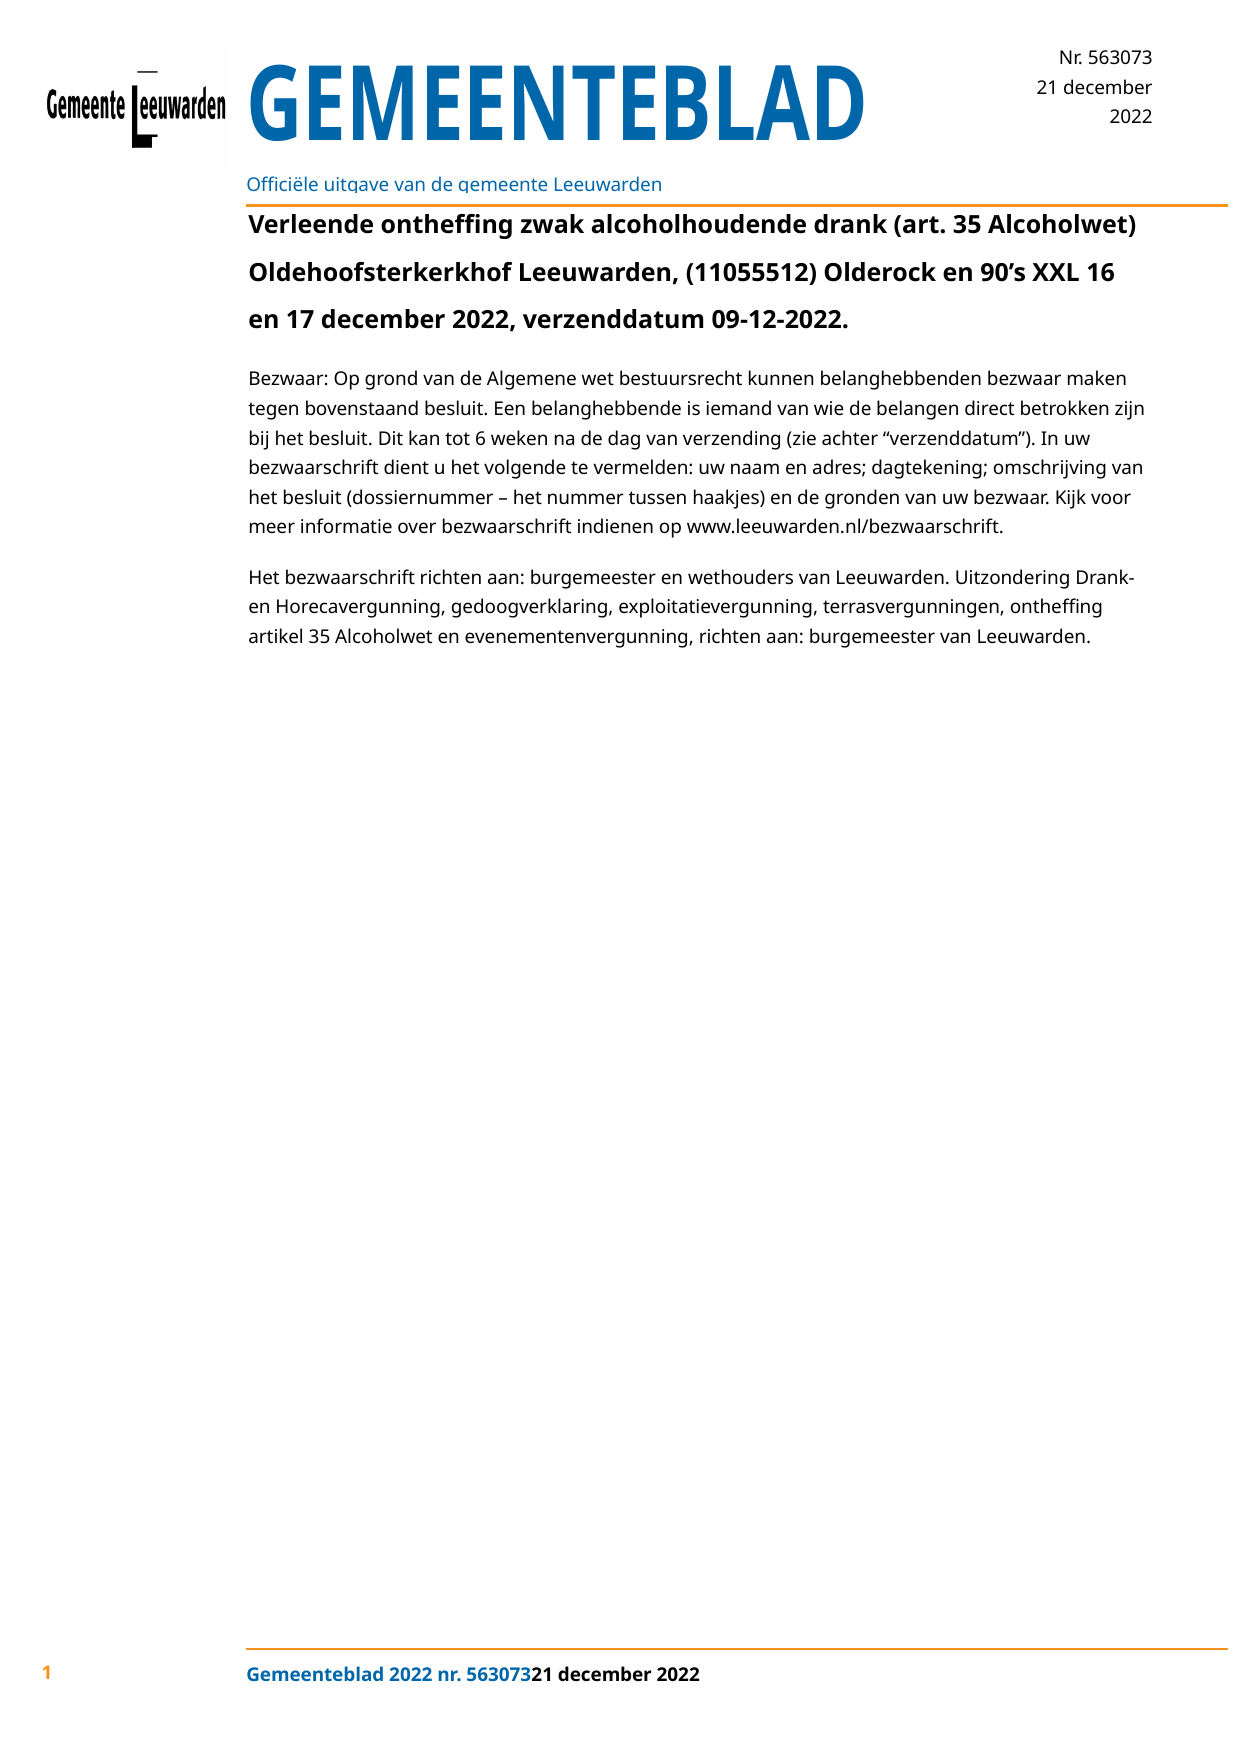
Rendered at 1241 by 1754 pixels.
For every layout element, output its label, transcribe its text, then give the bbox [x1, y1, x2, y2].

text Bezwaar: Op grond van de Algemene wet bestuursrecht kunnen belanghebbenden bezwaar maken tegen bovenstaand besluit. Een belanghebbende is iemand van wie de belangen direct betrokken zijn bij het besluit. Dit kan tot 6 weken na de dag van verzending (zie achter “verzenddatum”). In uw bezwaarschrift dient u het volgende te vermelden: uw naam en adres; dagtekening; omschrijving van het besluit (dossiernummer – het nummer tussen haakjes) en de gronden van uw bezwaar. Kijk voor meer informatie over bezwaarschrift indienen op www.leeuwarden.nl/bezwaarschrift. [248, 366, 1152, 539]
text Het bezwaarschrift richten aan: burgemeester en wethouders van Leeuwarden. Uitzondering Drank- en Horecavergunning, gedoogverklaring, exploitatievergunning, terrasvergunningen, ontheffing artikel 35 Alcoholwet en evenementenvergunning, richten aan: burgemeester van Leeuwarden. [248, 564, 1152, 649]
text Verleende ontheffing zwak alcoholhoudende drank (art. 35 Alcoholwet) Oldehoofsterkerkhof Leeuwarden, (11055512) Olderock en 90’s XXL 16 en 17 december 2022, verzenddatum 09-12-2022. [248, 207, 1152, 336]
picture [41, 47, 231, 172]
